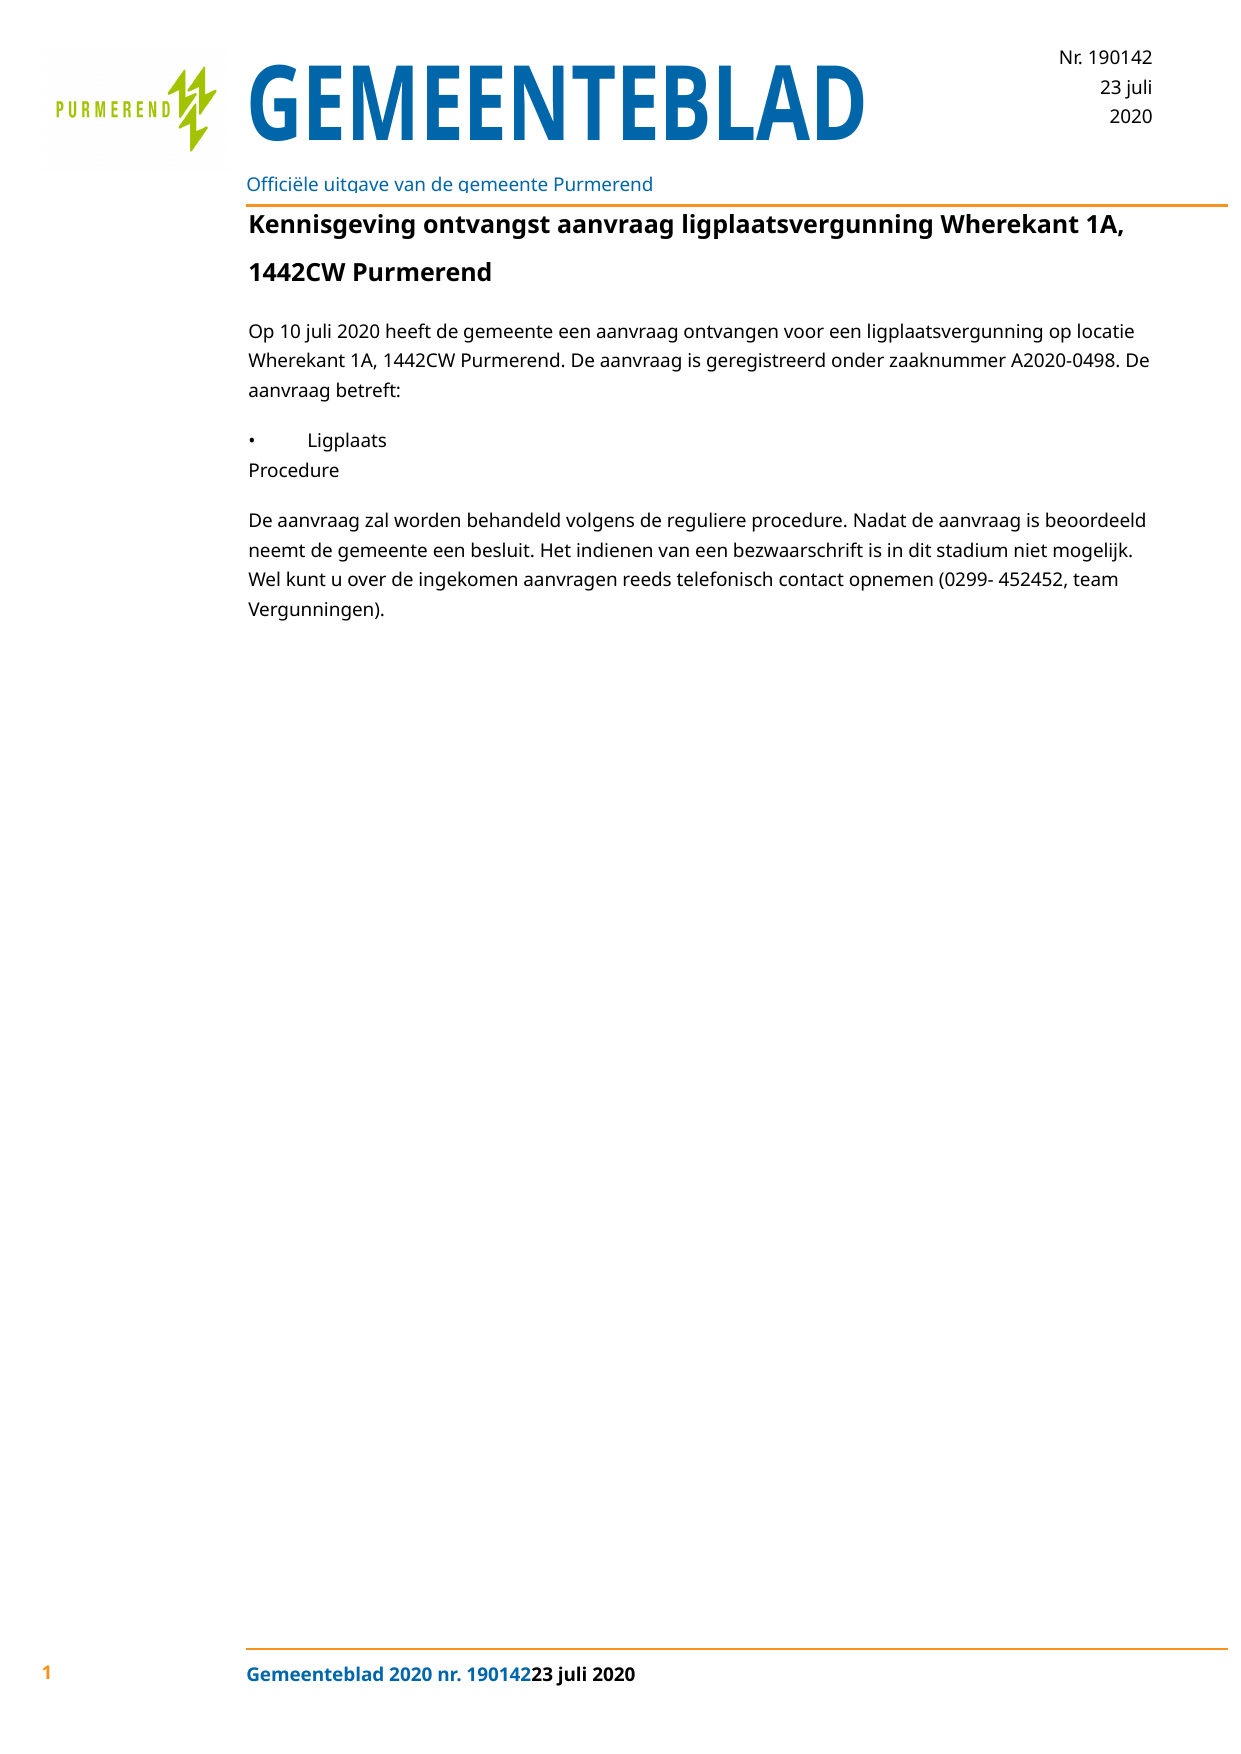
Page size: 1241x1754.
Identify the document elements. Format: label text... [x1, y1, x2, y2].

text Procedure [248, 457, 1152, 483]
picture [41, 47, 231, 172]
text Kennisgeving ontvangst aanvraag ligplaatsvergunning Wherekant 1A, 1442CW Purmerend [248, 207, 1152, 288]
list Ligplaats [248, 427, 1152, 453]
text De aanvraag zal worden behandeld volgens de reguliere procedure. Nadat de aanvraag is beoordeeld neemt de gemeente een besluit. Het indienen van een bezwaarschrift is in dit stadium niet mogelijk. Wel kunt u over de ingekomen aanvragen reeds telefonisch contact opnemen (0299- 452452, team Vergunningen). [248, 507, 1152, 622]
text Op 10 juli 2020 heeft de gemeente een aanvraag ontvangen voor een ligplaatsvergunning op locatie Wherekant 1A, 1442CW Purmerend. De aanvraag is geregistreerd onder zaaknummer A2020-0498. De aanvraag betreft: [248, 318, 1152, 403]
